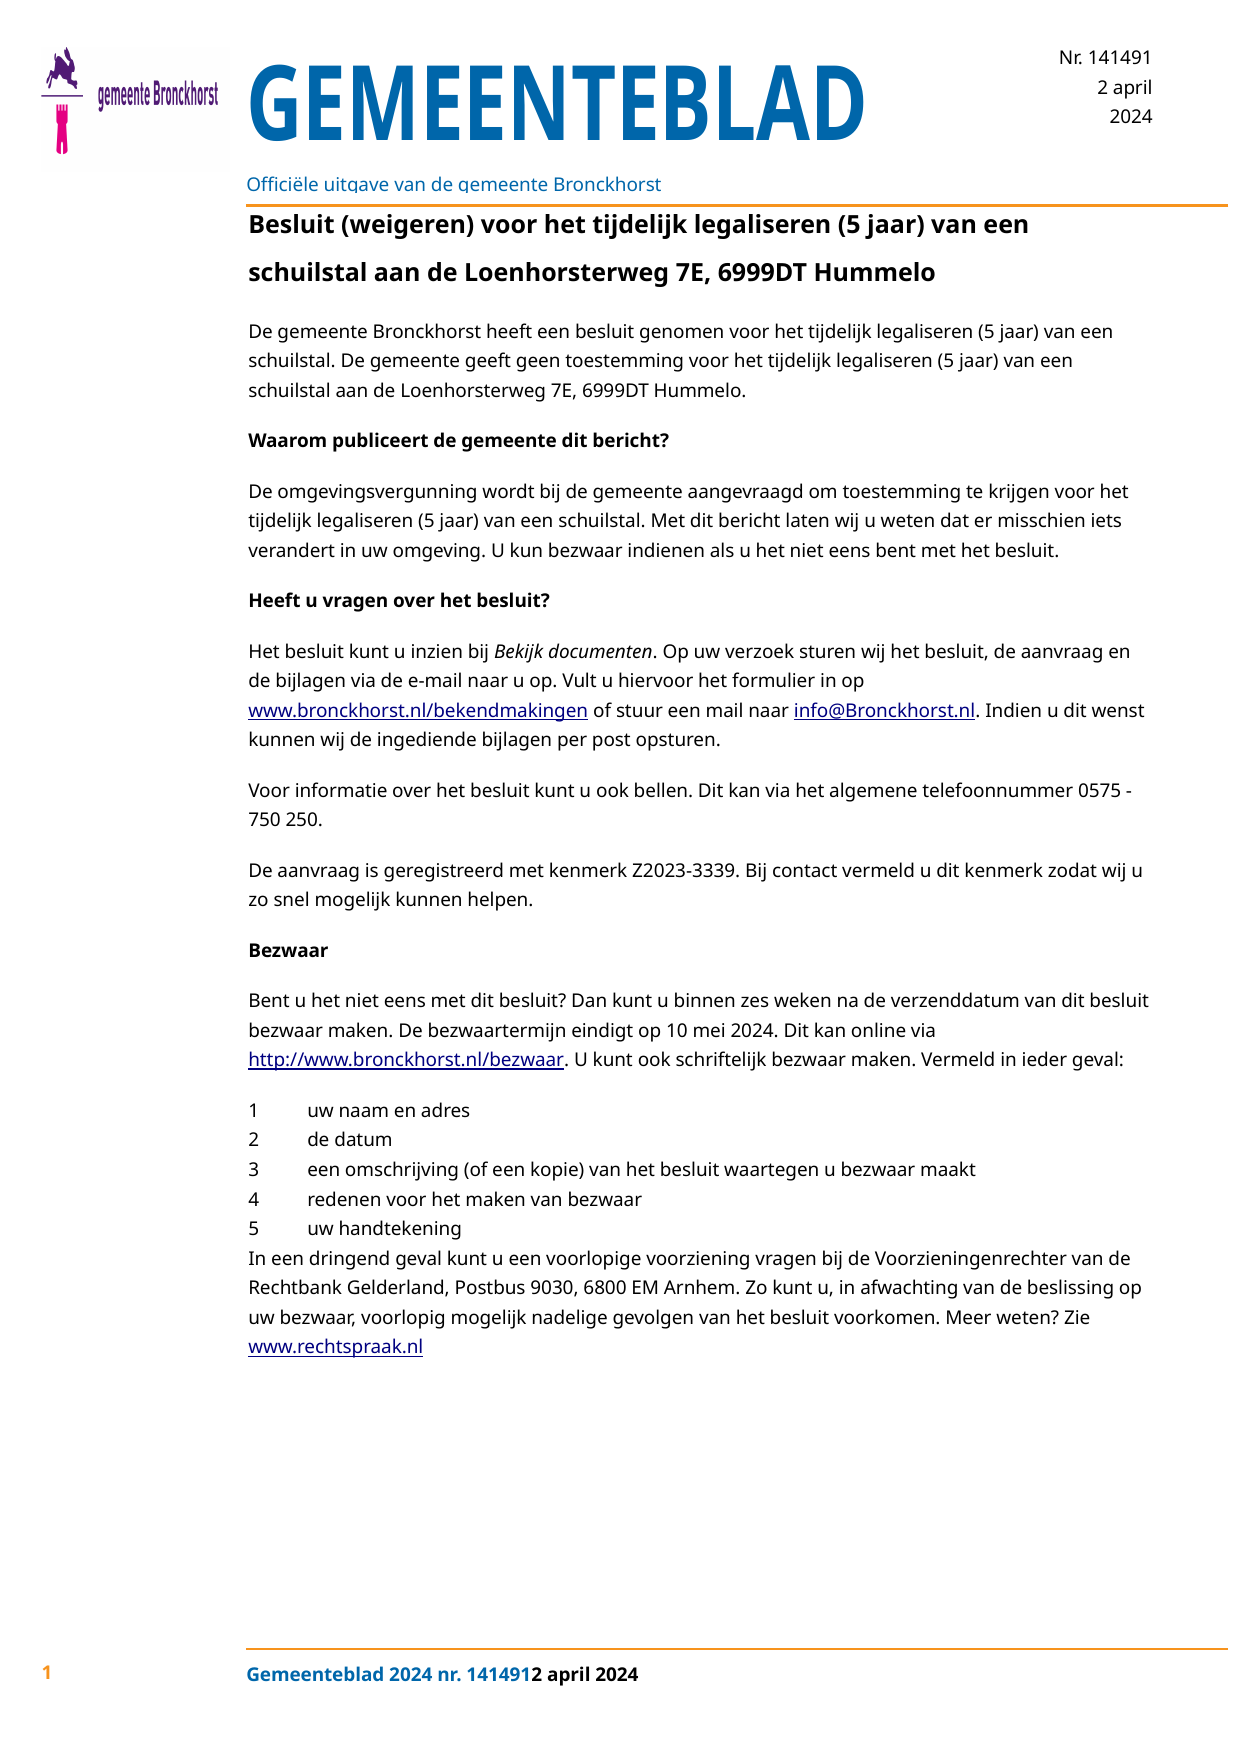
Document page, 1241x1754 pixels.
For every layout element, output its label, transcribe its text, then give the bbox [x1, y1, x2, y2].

text Voor informatie over het besluit kunt u ook bellen. Dit kan via het algemene telefoonnummer 0575 - 750 250. [248, 777, 1152, 832]
text De omgevingsvergunning wordt bij de gemeente aangevraagd om toestemming te krijgen voor het tijdelijk legaliseren (5 jaar) van een schuilstal. Met dit bericht laten wij u weten dat er misschien iets verandert in uw omgeving. U kun bezwaar indienen als u het niet eens bent met het besluit. [248, 478, 1152, 563]
text Bent u het niet eens met dit besluit? Dan kunt u binnen zes weken na de verzenddatum van dit besluit bezwaar maken. De bezwaartermijn eindigt op 10 mei 2024. Dit kan online via http://www.bronckhorst.nl/bezwaar. U kunt ook schriftelijk bezwaar maken. Vermeld in ieder geval: [248, 987, 1152, 1072]
picture [41, 47, 231, 172]
list redenen voor het maken van bezwaar [248, 1186, 1152, 1212]
list een omschrijving (of een kopie) van het besluit waartegen u bezwaar maakt [248, 1156, 1152, 1182]
text Bezwaar [248, 937, 1152, 963]
list uw handtekening [248, 1215, 1152, 1241]
text In een dringend geval kunt u een voorlopige voorziening vragen bij de Voorzieningenrechter van de Rechtbank Gelderland, Postbus 9030, 6800 EM Arnhem. Zo kunt u, in afwachting van de beslissing op uw bezwaar, voorlopig mogelijk nadelige gevolgen van het besluit voorkomen. Meer weten? Zie www.rechtspraak.nl [248, 1245, 1152, 1359]
list uw naam en adres [248, 1097, 1152, 1123]
text De gemeente Bronckhorst heeft een besluit genomen voor het tijdelijk legaliseren (5 jaar) van een schuilstal. De gemeente geeft geen toestemming voor het tijdelijk legaliseren (5 jaar) van een schuilstal aan de Loenhorsterweg 7E, 6999DT Hummelo. [248, 318, 1152, 403]
text Het besluit kunt u inzien bij Bekijk documenten. Op uw verzoek sturen wij het besluit, de aanvraag en de bijlagen via de e-mail naar u op. Vult u hiervoor het formulier in op www.bronckhorst.nl/bekendmakingen of stuur een mail naar info@Bronckhorst.nl. Indien u dit wenst kunnen wij de ingediende bijlagen per post opsturen. [248, 638, 1152, 752]
text Heeft u vragen over het besluit? [248, 587, 1152, 613]
list de datum [248, 1127, 1152, 1152]
text Waarom publiceert de gemeente dit bericht? [248, 427, 1152, 453]
text Besluit (weigeren) voor het tijdelijk legaliseren (5 jaar) van een schuilstal aan de Loenhorsterweg 7E, 6999DT Hummelo [248, 207, 1152, 288]
text De aanvraag is geregistreerd met kenmerk Z2023-3339. Bij contact vermeld u dit kenmerk zodat wij u zo snel mogelijk kunnen helpen. [248, 857, 1152, 912]
